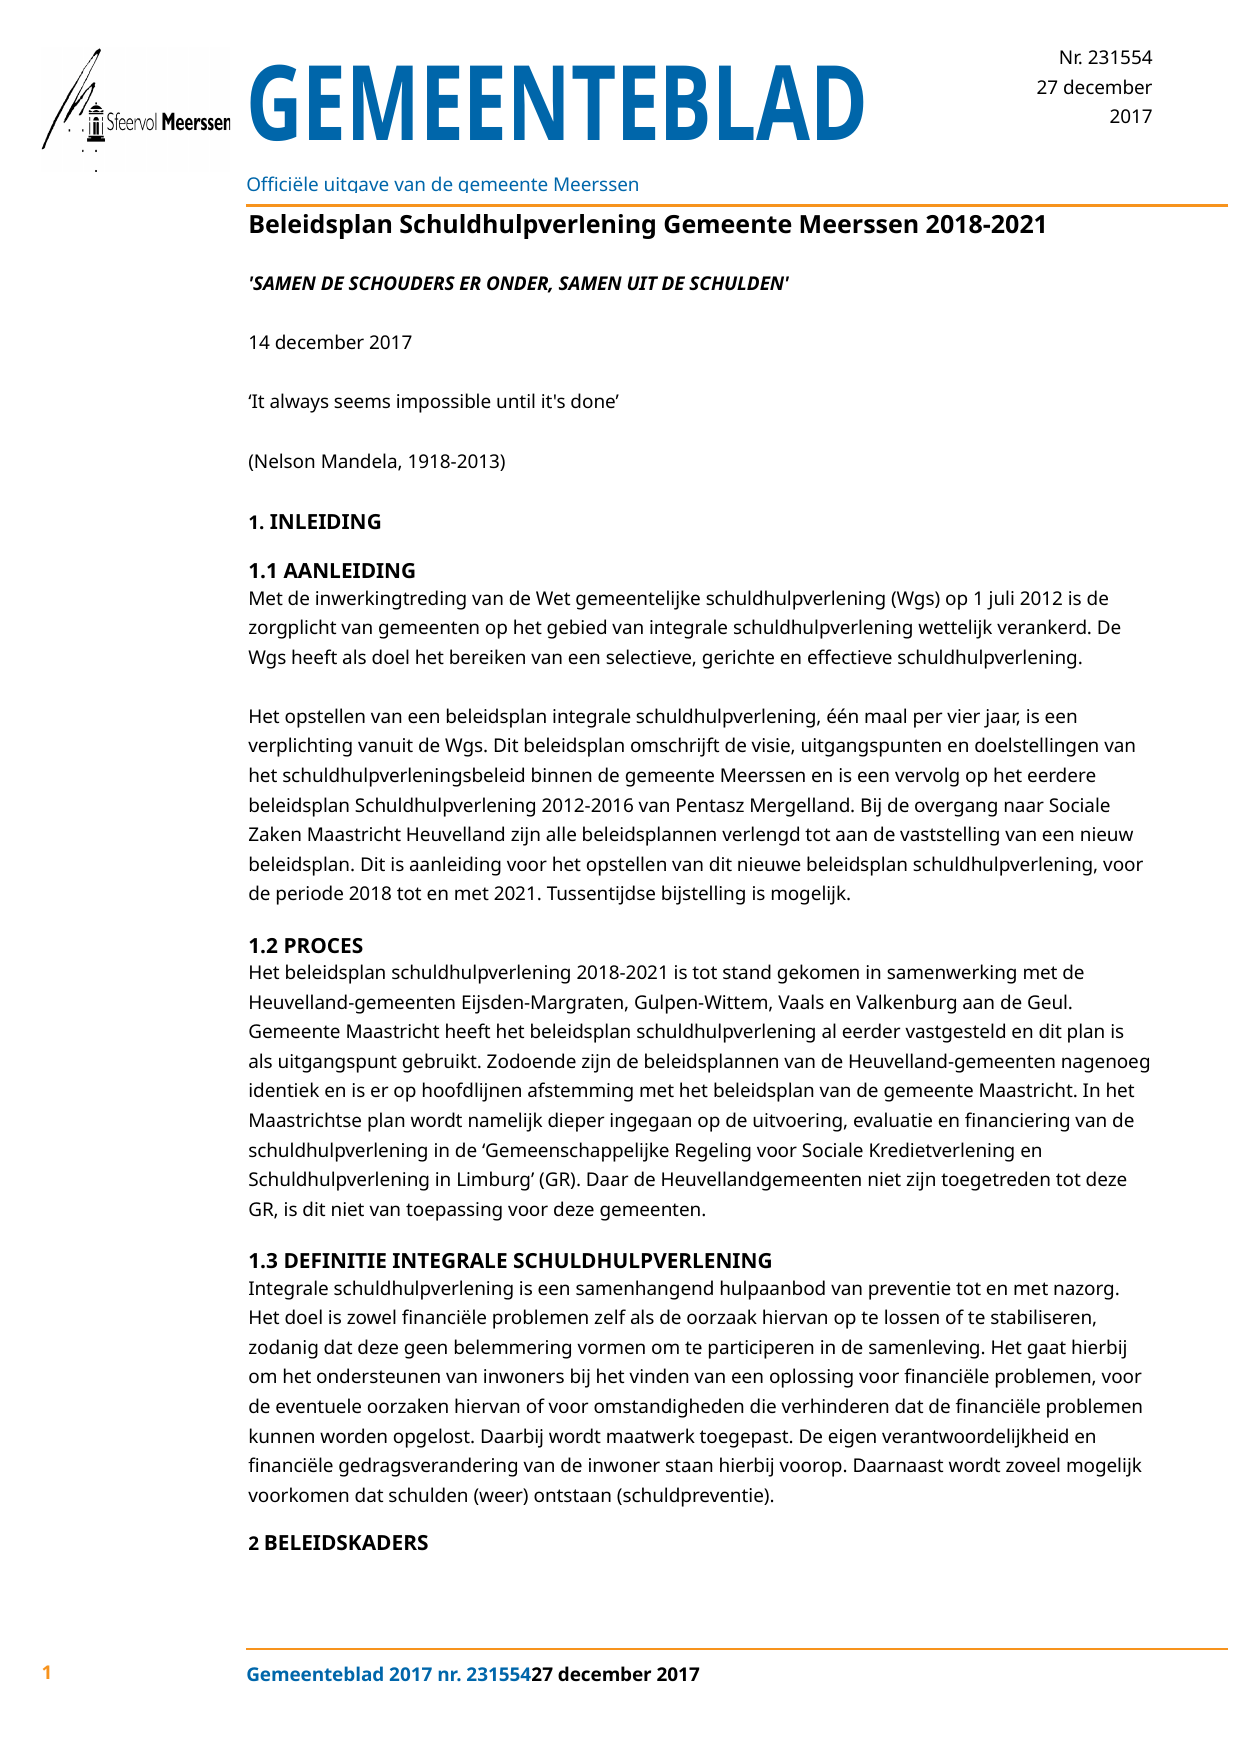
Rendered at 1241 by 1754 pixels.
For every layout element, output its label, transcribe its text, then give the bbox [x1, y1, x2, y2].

text Het opstellen van een beleidsplan integrale schuldhulpverlening, één maal per vier jaar, is een verplichting vanuit de Wgs. Dit beleidsplan omschrijft de visie, uitgangspunten en doelstellingen van het schuldhulpverleningsbeleid binnen de gemeente Meerssen en is een vervolg op het eerdere beleidsplan Schuldhulpverlening 2012-2016 van Pentasz Mergelland. Bij de overgang naar Sociale Zaken Maastricht Heuvelland zijn alle beleidsplannen verlengd tot aan de vaststelling van een nieuw beleidsplan. Dit is aanleiding voor het opstellen van dit nieuwe beleidsplan schuldhulpverlening, voor de periode 2018 tot en met 2021. Tussentijdse bijstelling is mogelijk. [248, 703, 1152, 906]
text Integrale schuldhulpverlening is een samenhangend hulpaanbod van preventie tot en met nazorg. Het doel is zowel financiële problemen zelf als de oorzaak hiervan op te lossen of te stabiliseren, zodanig dat deze geen belemmering vormen om te participeren in de samenleving. Het gaat hierbij om het ondersteunen van inwoners bij het vinden van een oplossing voor financiële problemen, voor de eventuele oorzaken hiervan of voor omstandigheden die verhinderen dat de financiële problemen kunnen worden opgelost. Daarbij wordt maatwerk toegepast. De eigen verantwoordelijkheid en financiële gedragsverandering van de inwoner staan hierbij voorop. Daarnaast wordt zoveel mogelijk voorkomen dat schulden (weer) ontstaan (schuldpreventie). [248, 1275, 1152, 1508]
text 1.3 DEFINITIE INTEGRALE SCHULDHULPVERLENING [248, 1246, 1152, 1275]
text (Nelson Mandela, 1918-2013) [248, 448, 1152, 473]
text Met de inwerkingtreding van de Wet gemeentelijke schuldhulpverlening (Wgs) op 1 juli 2012 is de zorgplicht van gemeenten op het gebied van integrale schuldhulpverlening wettelijk verankerd. De Wgs heeft als doel het bereiken van een selectieve, gerichte en effectieve schuldhulpverlening. [248, 585, 1152, 669]
text Beleidsplan Schuldhulpverlening Gemeente Meerssen 2018-2021 [248, 207, 1152, 241]
text 1. INLEIDING [248, 507, 1152, 535]
text 1.1 AANLEIDING [248, 556, 1152, 585]
text 1.2 PROCES [248, 931, 1152, 959]
picture [41, 47, 231, 172]
text 14 december 2017 [248, 329, 1152, 355]
text ‘It always seems impossible until it's done’ [248, 389, 1152, 414]
text Het beleidsplan schuldhulpverlening 2018-2021 is tot stand gekomen in samenwerking met de Heuvelland-gemeenten Eijsden-Margraten, Gulpen-Wittem, Vaals en Valkenburg aan de Geul. Gemeente Maastricht heeft het beleidsplan schuldhulpverlening al eerder vastgesteld en dit plan is als uitgangspunt gebruikt. Zodoende zijn de beleidsplannen van de Heuvelland-gemeenten nagenoeg identiek en is er op hoofdlijnen afstemming met het beleidsplan van de gemeente Maastricht. In het Maastrichtse plan wordt namelijk dieper ingegaan op de uitvoering, evaluatie en financiering van de schuldhulpverlening in de ‘Gemeenschappelijke Regeling voor Sociale Kredietverlening en Schuldhulpverlening in Limburg’ (GR). Daar de Heuvellandgemeenten niet zijn toegetreden tot deze GR, is dit niet van toepassing voor deze gemeenten. [248, 959, 1152, 1222]
text 2 BELEIDSKADERS [248, 1528, 1152, 1556]
text 'SAMEN DE SCHOUDERS ER ONDER, SAMEN UIT DE SCHULDEN' [248, 270, 1152, 296]
